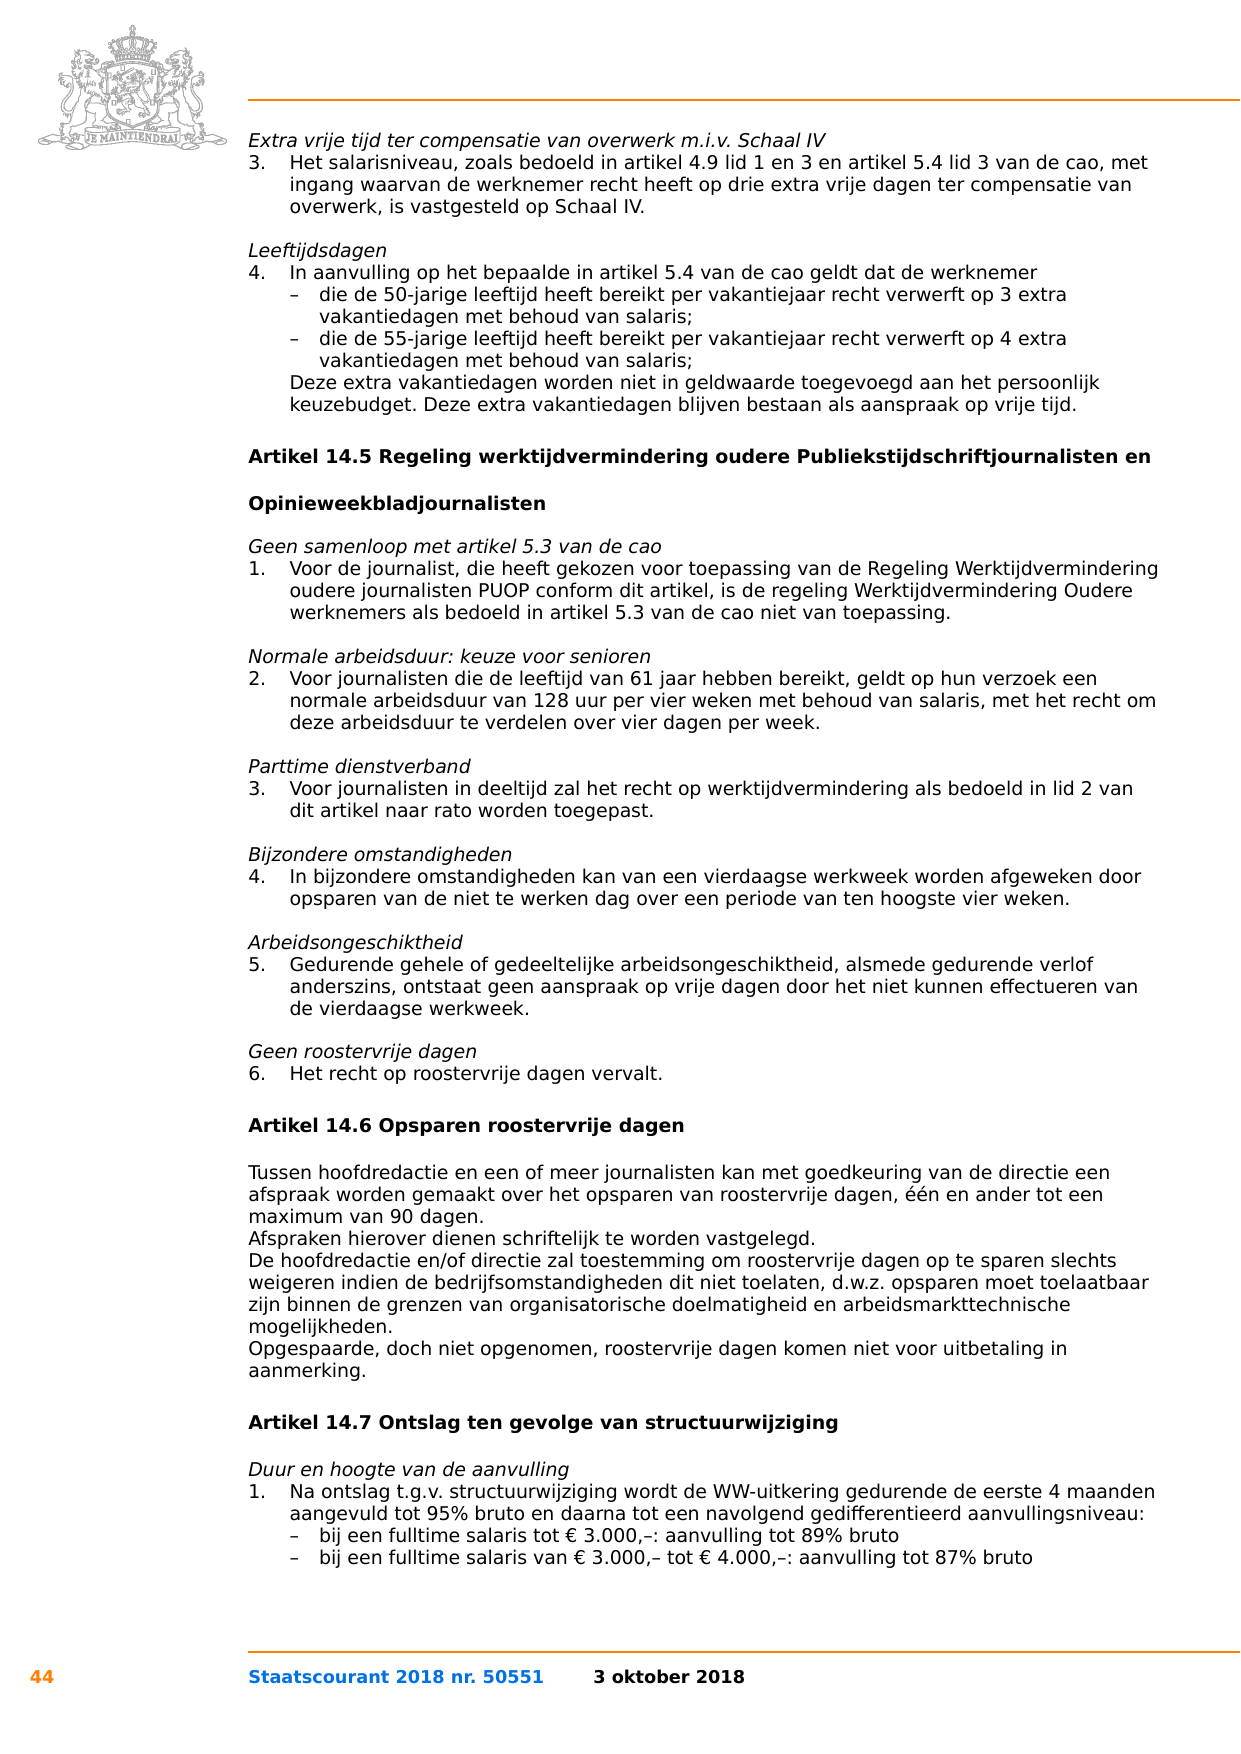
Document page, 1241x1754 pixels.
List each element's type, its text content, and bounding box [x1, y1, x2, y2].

text 4. In bijzondere omstandigheden kan van een vierdaagse werkweek worden afgeweken door opsparen van de niet te werken dag over een periode van ten hoogste vier weken. [248, 866, 1163, 910]
subtitle Geen samenloop met artikel 5.3 van de cao [248, 536, 1163, 558]
text 4. In aanvulling op het bepaalde in artikel 5.4 van de cao geldt dat de werknemer [248, 262, 1163, 284]
text De hoofdredactie en/of directie zal toestemming om roostervrije dagen op te sparen slechts weigeren indien de bedrijfsomstandigheden dit niet toelaten, d.w.z. opsparen moet toelaatbaar zijn binnen de grenzen van organisatorische doelmatigheid en arbeidsmarkttechnische mogelijkheden. [248, 1250, 1163, 1338]
subtitle Artikel 14.6 Opsparen roostervrije dagen [248, 1115, 1163, 1137]
text Opinieweekbladjournalisten [248, 492, 1163, 514]
picture [38, 25, 227, 150]
text – bij een fulltime salaris van € 3.000,– tot € 4.000,–: aanvulling tot 87% bruto [289, 1547, 1163, 1569]
subtitle Bijzondere omstandigheden [248, 844, 1163, 866]
subtitle Geen roostervrije dagen [248, 1041, 1163, 1063]
text 6. Het recht op roostervrije dagen vervalt. [248, 1063, 1163, 1085]
text 2. Voor journalisten die de leeftijd van 61 jaar hebben bereikt, geldt op hun verzoek een normale arbeidsduur van 128 uur per vier weken met behoud van salaris, met het recht om deze arbeidsduur te verdelen over vier dagen per week. [248, 668, 1163, 734]
text Tussen hoofdredactie en een of meer journalisten kan met goedkeuring van de directie een afspraak worden gemaakt over het opsparen van roostervrije dagen, één en ander tot een maximum van 90 dagen. [248, 1162, 1163, 1228]
subtitle Duur en hoogte van de aanvulling [248, 1459, 1163, 1481]
subtitle Normale arbeidsduur: keuze voor senioren [248, 646, 1163, 668]
text 5. Gedurende gehele of gedeeltelijke arbeidsongeschiktheid, alsmede gedurende verlof anderszins, ontstaat geen aanspraak op vrije dagen door het niet kunnen effectueren van de vierdaagse werkweek. [248, 953, 1163, 1019]
subtitle Artikel 14.7 Ontslag ten gevolge van structuurwijziging [248, 1412, 1163, 1434]
text – die de 55-jarige leeftijd heeft bereikt per vakantiejaar recht verwerft op 4 extra vakantiedagen met behoud van salaris; [289, 328, 1163, 372]
subtitle Artikel 14.5 Regeling werktijdvermindering oudere Publiekstijdschriftjournalisten en [248, 446, 1163, 467]
subtitle Arbeidsongeschiktheid [248, 932, 1163, 953]
subtitle Parttime dienstverband [248, 756, 1163, 778]
text 3. Voor journalisten in deeltijd zal het recht op werktijdvermindering als bedoeld in lid 2 van dit artikel naar rato worden toegepast. [248, 778, 1163, 822]
text Opgespaarde, doch niet opgenomen, roostervrije dagen komen niet voor uitbetaling in aanmerking. [248, 1338, 1163, 1382]
subtitle Extra vrije tijd ter compensatie van overwerk m.i.v. Schaal IV [248, 130, 1163, 152]
text 1. Na ontslag t.g.v. structuurwijziging wordt de WW-uitkering gedurende de eerste 4 maanden aangevuld tot 95% bruto en daarna tot een navolgend gedifferentieerd aanvullingsniveau: [248, 1481, 1163, 1525]
text 3. Het salarisniveau, zoals bedoeld in artikel 4.9 lid 1 en 3 en artikel 5.4 lid 3 van de cao, met ingang waarvan de werknemer recht heeft op drie extra vrije dagen ter compensatie van overwerk, is vastgesteld op Schaal IV. [248, 152, 1163, 218]
text Deze extra vakantiedagen worden niet in geldwaarde toegevoegd aan het persoonlijk keuzebudget. Deze extra vakantiedagen blijven bestaan als aanspraak op vrije tijd. [289, 372, 1163, 416]
text 1. Voor de journalist, die heeft gekozen voor toepassing van de Regeling Werktijdvermindering oudere journalisten PUOP conform dit artikel, is de regeling Werktijdvermindering Oudere werknemers als bedoeld in artikel 5.3 van de cao niet van toepassing. [248, 558, 1163, 624]
text Afspraken hierover dienen schriftelijk te worden vastgelegd. [248, 1228, 1163, 1250]
subtitle Leeftijdsdagen [248, 240, 1163, 262]
text – bij een fulltime salaris tot € 3.000,–: aanvulling tot 89% bruto [289, 1525, 1163, 1547]
text – die de 50-jarige leeftijd heeft bereikt per vakantiejaar recht verwerft op 3 extra vakantiedagen met behoud van salaris; [289, 284, 1163, 328]
